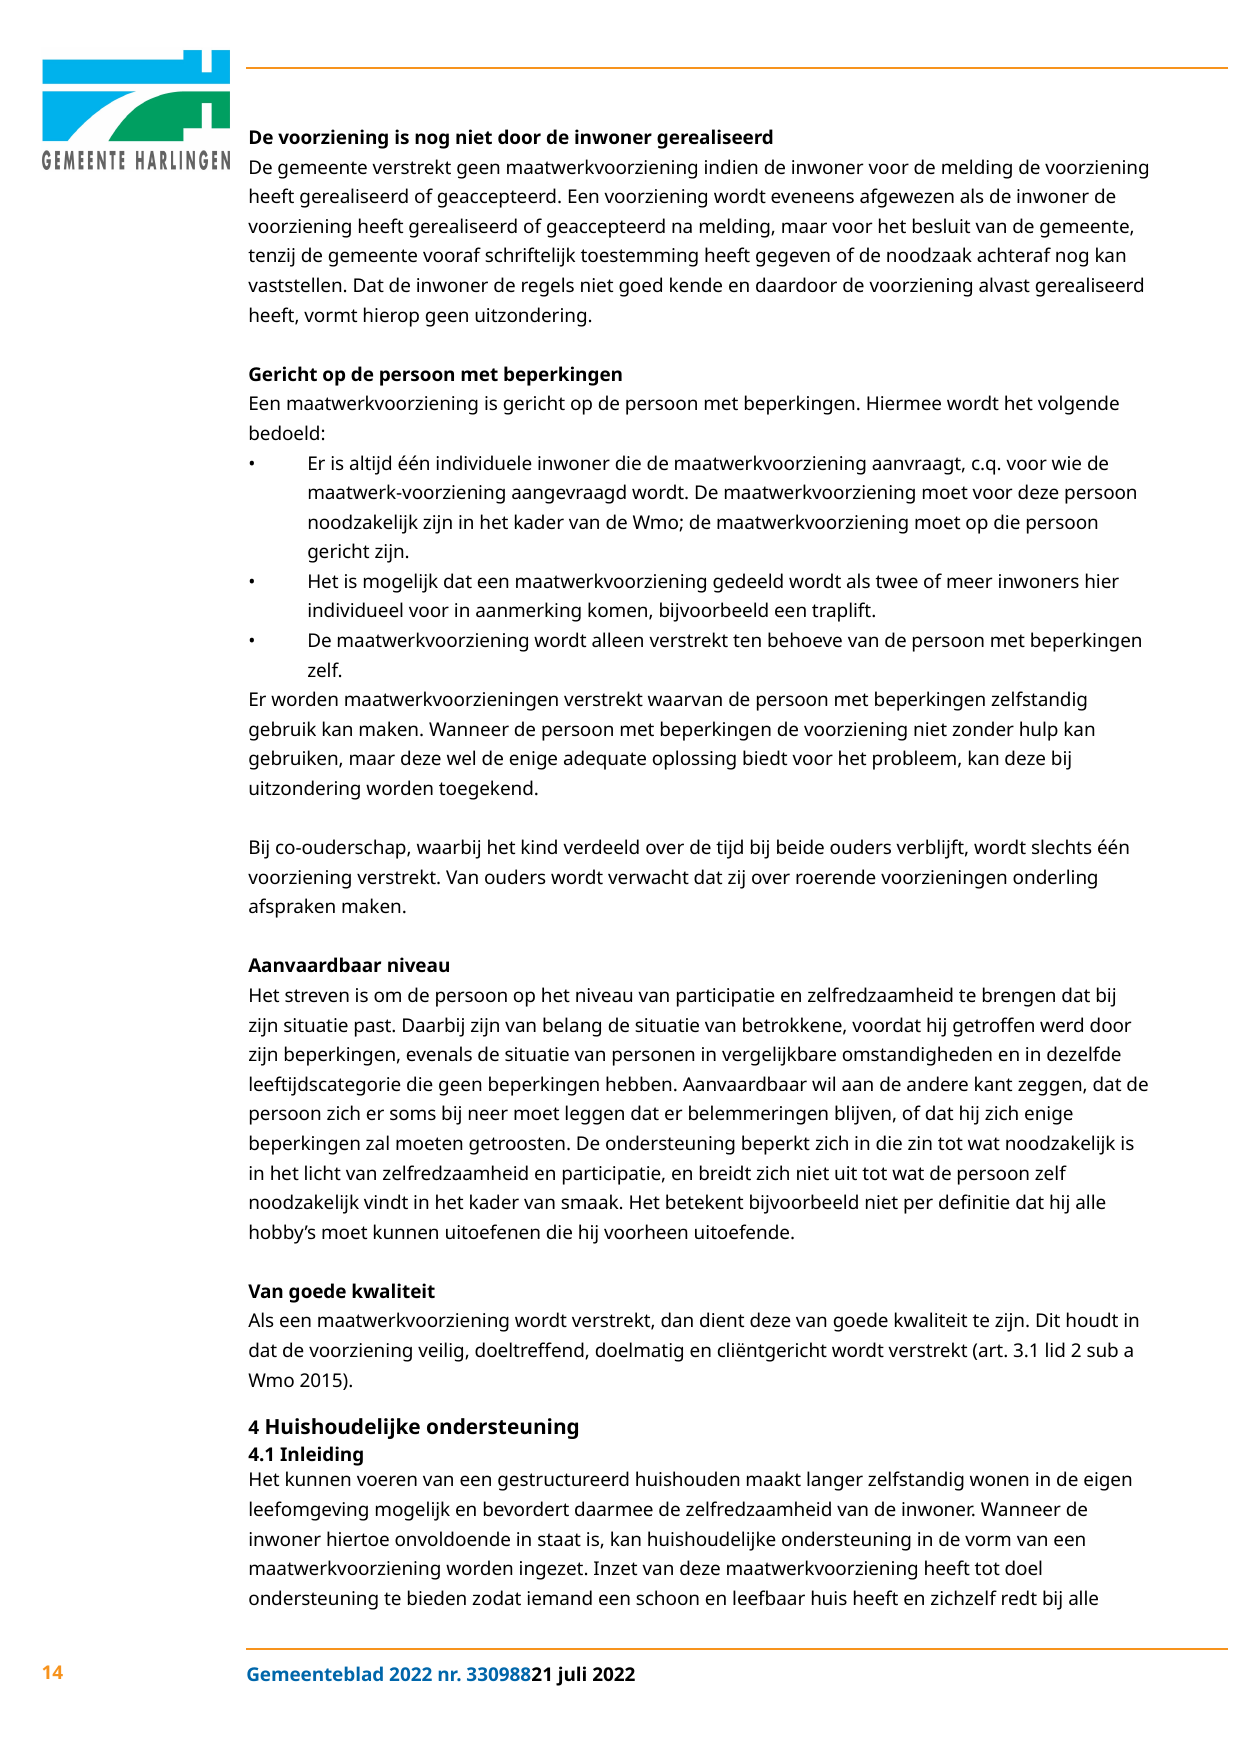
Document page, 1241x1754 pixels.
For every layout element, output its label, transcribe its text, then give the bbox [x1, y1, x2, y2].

text Het streven is om de persoon op het niveau van participatie en zelfredzaamheid te brengen dat bij zijn situatie past. Daarbij zijn van belang de situatie van betrokkene, voordat hij getroffen werd door zijn beperkingen, evenals de situatie van personen in vergelijkbare omstandigheden en in dezelfde leeftijdscategorie die geen beperkingen hebben. Aanvaardbaar wil aan de andere kant zeggen, dat de persoon zich er soms bij neer moet leggen dat er belemmeringen blijven, of dat hij zich enige beperkingen zal moeten getroosten. De ondersteuning beperkt zich in die zin tot wat noodzakelijk is in het licht van zelfredzaamheid en participatie, en breidt zich niet uit tot wat de persoon zelf noodzakelijk vindt in het kader van smaak. Het betekent bijvoorbeeld niet per definitie dat hij alle hobby’s moet kunnen uitoefenen die hij voorheen uitoefende. [248, 982, 1152, 1245]
picture [41, 47, 231, 172]
text De gemeente verstrekt geen maatwerkvoorziening indien de inwoner voor de melding de voorziening heeft gerealiseerd of geaccepteerd. Een voorziening wordt eveneens afgewezen als de inwoner de voorziening heeft gerealiseerd of geaccepteerd na melding, maar voor het besluit van de gemeente, tenzij de gemeente vooraf schriftelijk toestemming heeft gegeven of de noodzaak achteraf nog kan vaststellen. Dat de inwoner de regels niet goed kende en daardoor de voorziening alvast gerealiseerd heeft, vormt hierop geen uitzondering. [248, 154, 1152, 328]
text Het kunnen voeren van een gestructureerd huishouden maakt langer zelfstandig wonen in de eigen leefomgeving mogelijk en bevordert daarmee de zelfredzaamheid van de inwoner. Wanneer de inwoner hiertoe onvoldoende in staat is, kan huishoudelijke ondersteuning in de vorm van een maatwerkvoorziening worden ingezet. Inzet van deze maatwerkvoorziening heeft tot doel ondersteuning te bieden zodat iemand een schoon en leefbaar huis heeft en zichzelf redt bij alle [248, 1467, 1152, 1611]
text Gericht op de persoon met beperkingen [248, 361, 1152, 387]
text Er worden maatwerkvoorzieningen verstrekt waarvan de persoon met beperkingen zelfstandig gebruik kan maken. Wanneer de persoon met beperkingen de voorziening niet zonder hulp kan gebruiken, maar deze wel de enige adequate oplossing biedt voor het probleem, kan deze bij uitzondering worden toegekend. [248, 686, 1152, 801]
text 4.1 Inleiding [248, 1441, 1152, 1467]
text Bij co-ouderschap, waarbij het kind verdeeld over de tijd bij beide ouders verblijft, wordt slechts één voorziening verstrekt. Van ouders wordt verwacht dat zij over roerende voorzieningen onderling afspraken maken. [248, 834, 1152, 919]
text Van goede kwaliteit [248, 1278, 1152, 1304]
list Er is altijd één individuele inwoner die de maatwerkvoorziening aanvraagt, c.q. voor wie de maatwerk-voorziening aangevraagd wordt. De maatwerkvoorziening moet voor deze persoon noodzakelijk zijn in het kader van de Wmo; de maatwerkvoorziening moet op die persoon gericht zijn. [248, 450, 1152, 564]
text Aanvaardbaar niveau [248, 953, 1152, 978]
list Het is mogelijk dat een maatwerkvoorziening gedeeld wordt als twee of meer inwoners hier individueel voor in aanmerking komen, bijvoorbeeld een traplift. [248, 568, 1152, 623]
text 4 Huishoudelijke ondersteuning [248, 1412, 1152, 1441]
text De voorziening is nog niet door de inwoner gerealiseerd [248, 124, 1152, 150]
text Een maatwerkvoorziening is gericht op de persoon met beperkingen. Hiermee wordt het volgende bedoeld: [248, 391, 1152, 446]
list De maatwerkvoorziening wordt alleen verstrekt ten behoeve van de persoon met beperkingen zelf. [248, 627, 1152, 683]
text Als een maatwerkvoorziening wordt verstrekt, dan dient deze van goede kwaliteit te zijn. Dit houdt in dat de voorziening veilig, doeltreffend, doelmatig en cliëntgericht wordt verstrekt (art. 3.1 lid 2 sub a Wmo 2015). [248, 1308, 1152, 1393]
